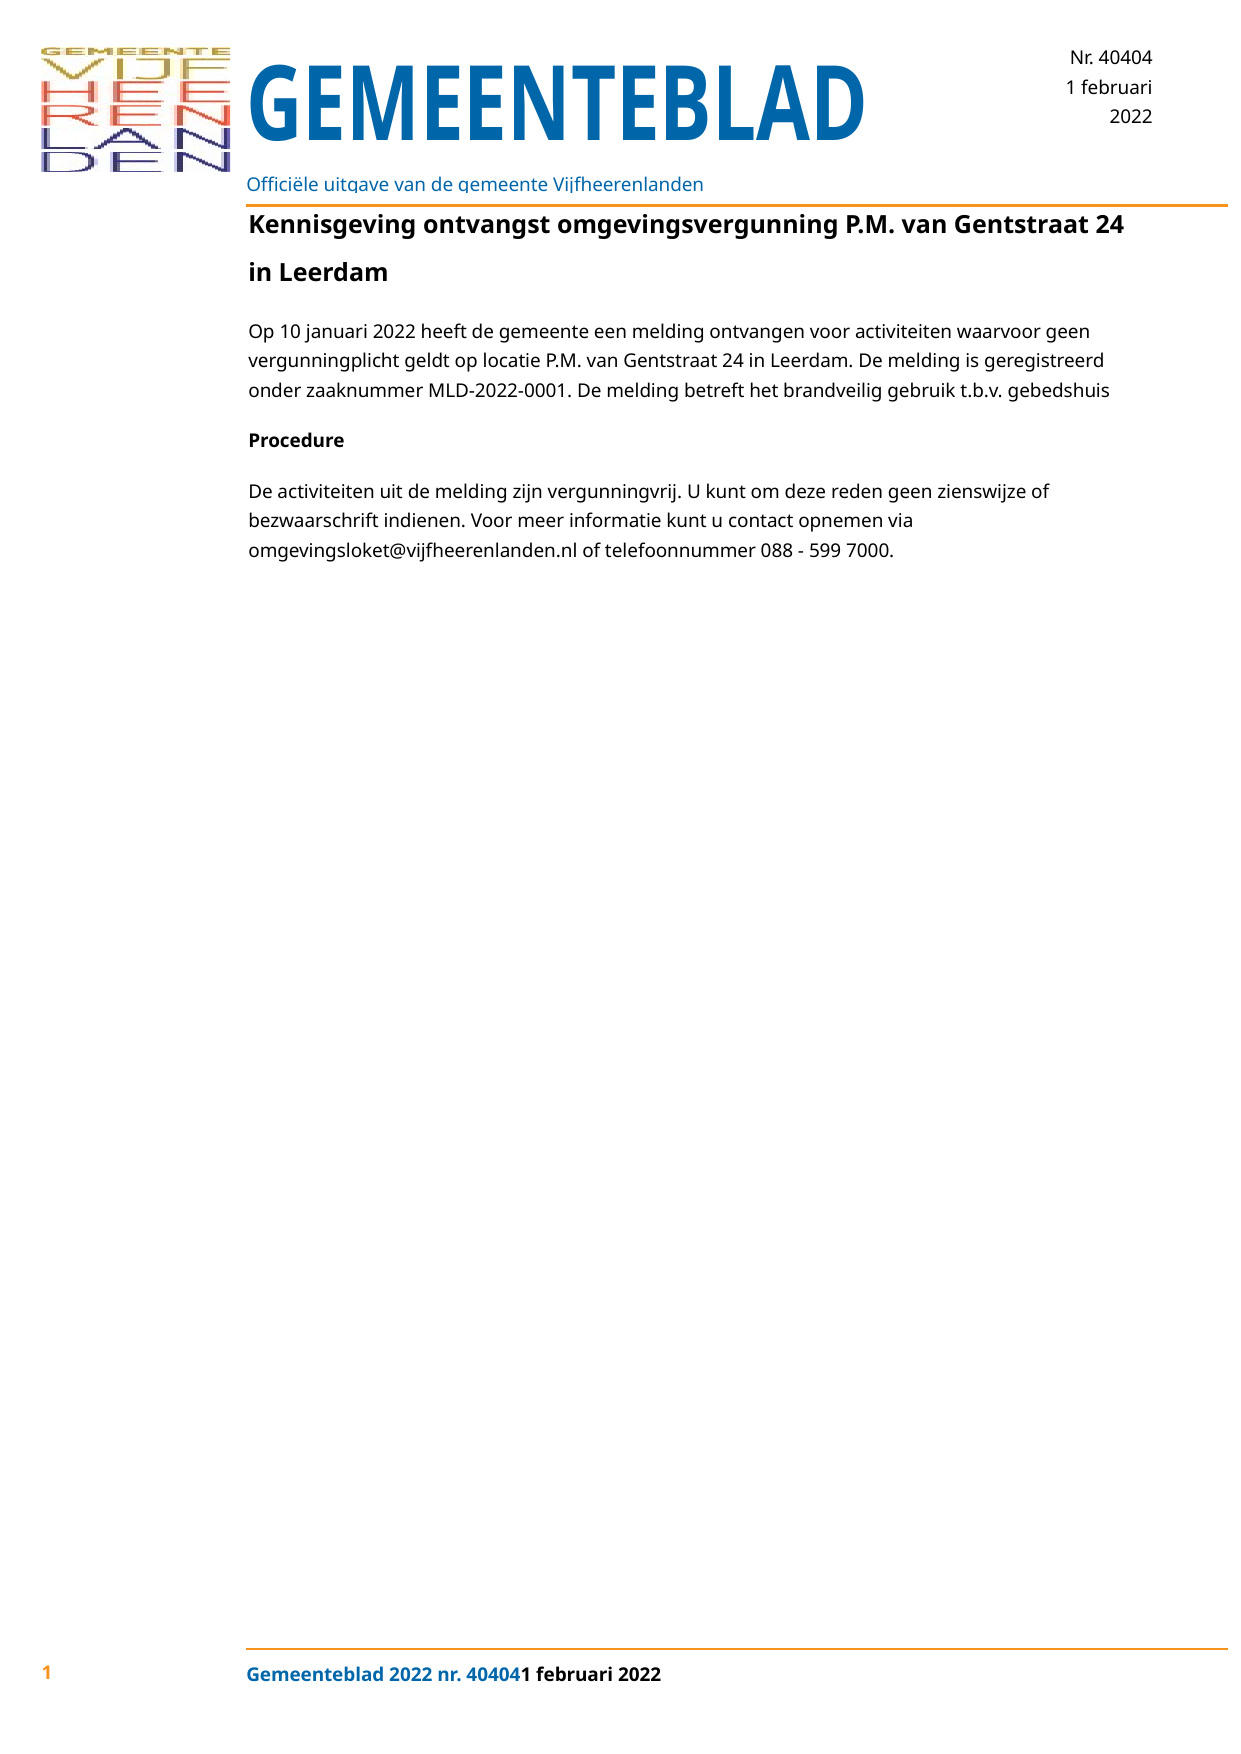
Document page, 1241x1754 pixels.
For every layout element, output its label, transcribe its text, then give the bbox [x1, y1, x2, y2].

text De activiteiten uit de melding zijn vergunningvrij. U kunt om deze reden geen zienswijze of bezwaarschrift indienen. Voor meer informatie kunt u contact opnemen via omgevingsloket@vijfheerenlanden.nl of telefoonnummer 088 - 599 7000. [248, 478, 1152, 563]
text Op 10 januari 2022 heeft de gemeente een melding ontvangen voor activiteiten waarvoor geen vergunningplicht geldt op locatie P.M. van Gentstraat 24 in Leerdam. De melding is geregistreerd onder zaaknummer MLD-2022-0001. De melding betreft het brandveilig gebruik t.b.v. gebedshuis [248, 318, 1152, 403]
text Kennisgeving ontvangst omgevingsvergunning P.M. van Gentstraat 24 in Leerdam [248, 207, 1152, 288]
text Procedure [248, 427, 1152, 453]
picture [41, 47, 231, 172]
